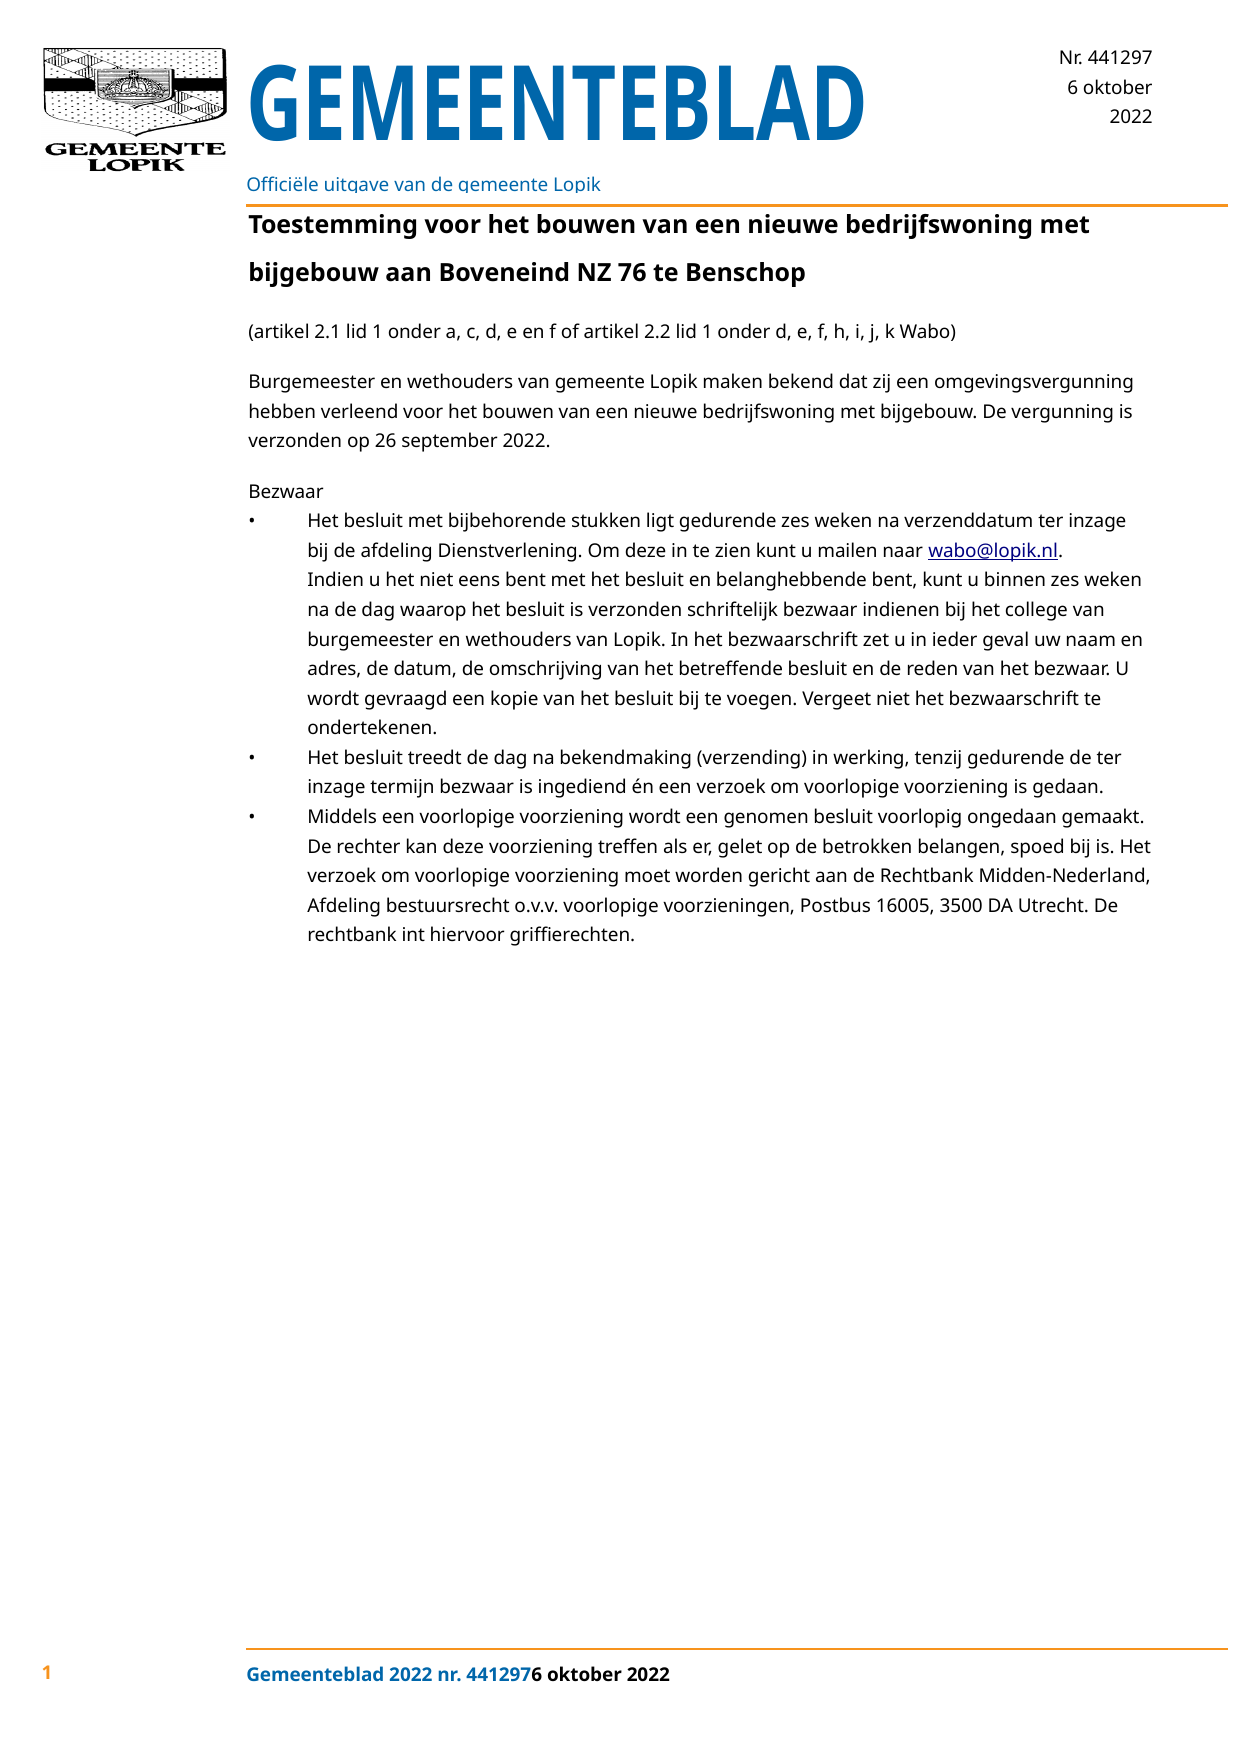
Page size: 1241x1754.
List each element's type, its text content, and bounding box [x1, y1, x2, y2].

text Bezwaar [248, 478, 1152, 504]
text (artikel 2.1 lid 1 onder a, c, d, e en f of artikel 2.2 lid 1 onder d, e, f, h, i, j, k Wabo) [248, 318, 1152, 344]
list Indien u het niet eens bent met het besluit en belanghebbende bent, kunt u binnen zes weken na de dag waarop het besluit is verzonden schriftelijk bezwaar indienen bij het college van burgemeester en wethouders van Lopik. In het bezwaarschrift zet u in ieder geval uw naam en adres, de datum, de omschrijving van het betreffende besluit en de reden van het bezwaar. U wordt gevraagd een kopie van het besluit bij te voegen. Vergeet niet het bezwaarschrift te ondertekenen. [248, 567, 1152, 740]
text Burgemeester en wethouders van gemeente Lopik maken bekend dat zij een omgevingsvergunning hebben verleend voor het bouwen van een nieuwe bedrijfswoning met bijgebouw. De vergunning is verzonden op 26 september 2022. [248, 368, 1152, 453]
list Het besluit treedt de dag na bekendmaking (verzending) in werking, tenzij gedurende de ter inzage termijn bezwaar is ingediend én een verzoek om voorlopige voorziening is gedaan. [248, 744, 1152, 799]
list Het besluit met bijbehorende stukken ligt gedurende zes weken na verzenddatum ter inzage bij de afdeling Dienstverlening. Om deze in te zien kunt u mailen naar wabo@lopik.nl. [248, 507, 1152, 563]
picture [41, 47, 231, 172]
text Toestemming voor het bouwen van een nieuwe bedrijfswoning met bijgebouw aan Boveneind NZ 76 te Benschop [248, 207, 1152, 288]
list Middels een voorlopige voorziening wordt een genomen besluit voorlopig ongedaan gemaakt. De rechter kan deze voorziening treffen als er, gelet op de betrokken belangen, spoed bij is. Het verzoek om voorlopige voorziening moet worden gericht aan de Rechtbank Midden-Nederland, Afdeling bestuursrecht o.v.v. voorlopige voorzieningen, Postbus 16005, 3500 DA Utrecht. De rechtbank int hiervoor griffierechten. [248, 803, 1152, 947]
